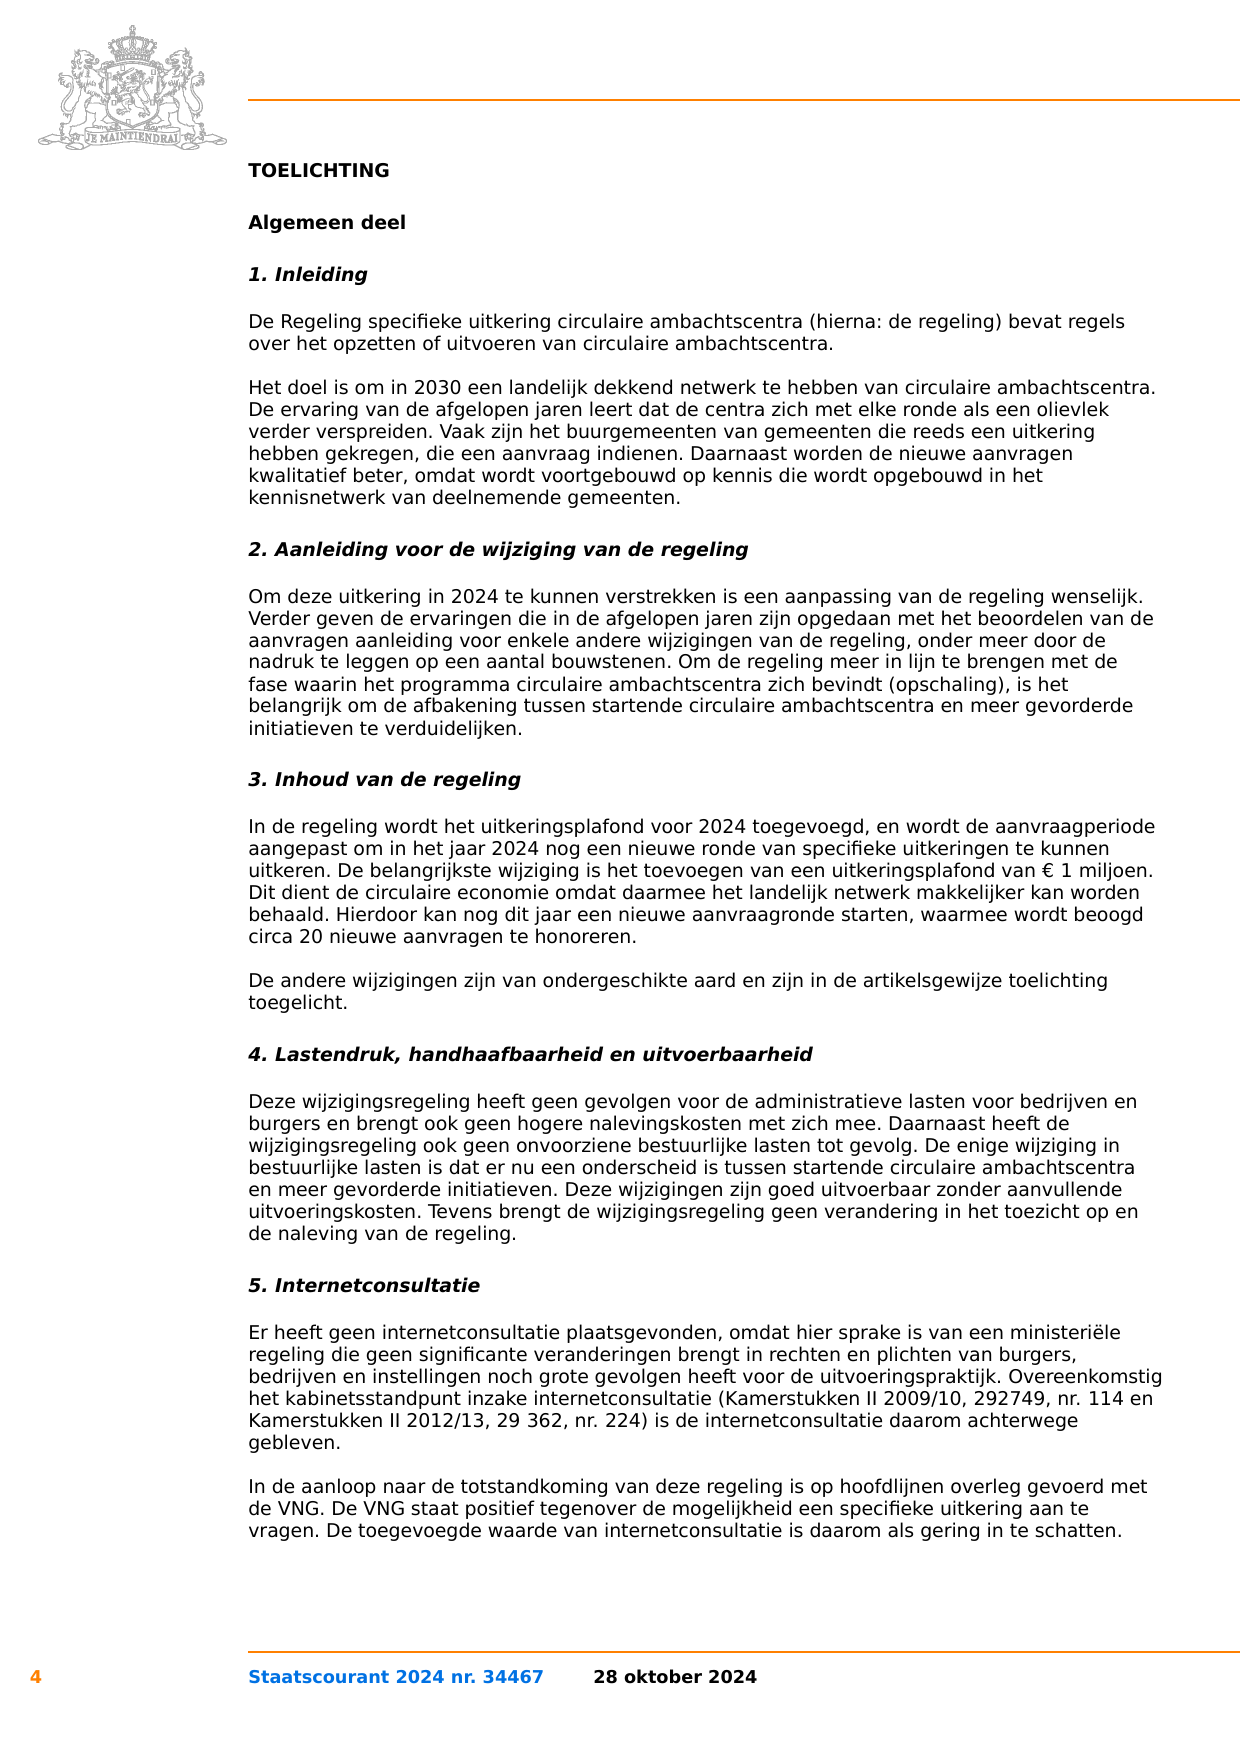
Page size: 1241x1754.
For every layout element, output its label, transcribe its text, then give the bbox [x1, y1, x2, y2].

text De andere wijzigingen zijn van ondergeschikte aard en zijn in de artikelsgewijze toelichting toegelicht. [248, 970, 1163, 1014]
subtitle 2. Aanleiding voor de wijziging van de regeling [248, 538, 1163, 561]
subtitle 4. Lastendruk, handhaafbaarheid en uitvoerbaarheid [248, 1044, 1163, 1066]
text Het doel is om in 2030 een landelijk dekkend netwerk te hebben van circulaire ambachtscentra. De ervaring van de afgelopen jaren leert dat de centra zich met elke ronde als een olievlek verder verspreiden. Vaak zijn het buurgemeenten van gemeenten die reeds een uitkering hebben gekregen, die een aanvraag indienen. Daarnaast worden de nieuwe aanvragen kwalitatief beter, omdat wordt voortgebouwd op kennis die wordt opgebouwd in het kennisnetwerk van deelnemende gemeenten. [248, 377, 1163, 508]
text De Regeling specifieke uitkering circulaire ambachtscentra (hierna: de regeling) bevat regels over het opzetten of uitvoeren van circulaire ambachtscentra. [248, 311, 1163, 355]
picture [38, 25, 227, 150]
text Om deze uitkering in 2024 te kunnen verstrekken is een aanpassing van de regeling wenselijk. Verder geven de ervaringen die in de afgelopen jaren zijn opgedaan met het beoordelen van de aanvragen aanleiding voor enkele andere wijzigingen van de regeling, onder meer door de nadruk te leggen op een aantal bouwstenen. Om de regeling meer in lijn te brengen met de fase waarin het programma circulaire ambachtscentra zich bevindt (opschaling), is het belangrijk om de afbakening tussen startende circulaire ambachtscentra en meer gevorderde initiatieven te verduidelijken. [248, 586, 1163, 739]
text In de aanloop naar de totstandkoming van deze regeling is op hoofdlijnen overleg gevoerd met de VNG. De VNG staat positief tegenover de mogelijkheid een specifieke uitkering aan te vragen. De toegevoegde waarde van internetconsultatie is daarom als gering in te schatten. [248, 1476, 1163, 1542]
subtitle 1. Inleiding [248, 264, 1163, 286]
text In de regeling wordt het uitkeringsplafond voor 2024 toegevoegd, en wordt de aanvraagperiode aangepast om in het jaar 2024 nog een nieuwe ronde van specifieke uitkeringen te kunnen uitkeren. De belangrijkste wijziging is het toevoegen van een uitkeringsplafond van € 1 miljoen. Dit dient de circulaire economie omdat daarmee het landelijk netwerk makkelijker kan worden behaald. Hierdoor kan nog dit jaar een nieuwe aanvraagronde starten, waarmee wordt beoogd circa 20 nieuwe aanvragen te honoreren. [248, 816, 1163, 948]
text Deze wijzigingsregeling heeft geen gevolgen voor de administratieve lasten voor bedrijven en burgers en brengt ook geen hogere nalevingskosten met zich mee. Daarnaast heeft de wijzigingsregeling ook geen onvoorziene bestuurlijke lasten tot gevolg. De enige wijziging in bestuurlijke lasten is dat er nu een onderscheid is tussen startende circulaire ambachtscentra en meer gevorderde initiatieven. Deze wijzigingen zijn goed uitvoerbaar zonder aanvullende uitvoeringskosten. Tevens brengt de wijzigingsregeling geen verandering in het toezicht op en de naleving van de regeling. [248, 1091, 1163, 1245]
subtitle Algemeen deel [248, 212, 1163, 234]
subtitle 3. Inhoud van de regeling [248, 769, 1163, 791]
subtitle TOELICHTING [248, 160, 1163, 182]
text Er heeft geen internetconsultatie plaatsgevonden, omdat hier sprake is van een ministeriële regeling die geen significante veranderingen brengt in rechten en plichten van burgers, bedrijven en instellingen noch grote gevolgen heeft voor de uitvoeringspraktijk. Overeenkomstig het kabinetsstandpunt inzake internetconsultatie (Kamerstukken II 2009/10, 292749, nr. 114 en Kamerstukken II 2012/13, 29 362, nr. 224) is de internetconsultatie daarom achterwege gebleven. [248, 1322, 1163, 1454]
subtitle 5. Internetconsultatie [248, 1275, 1163, 1297]
